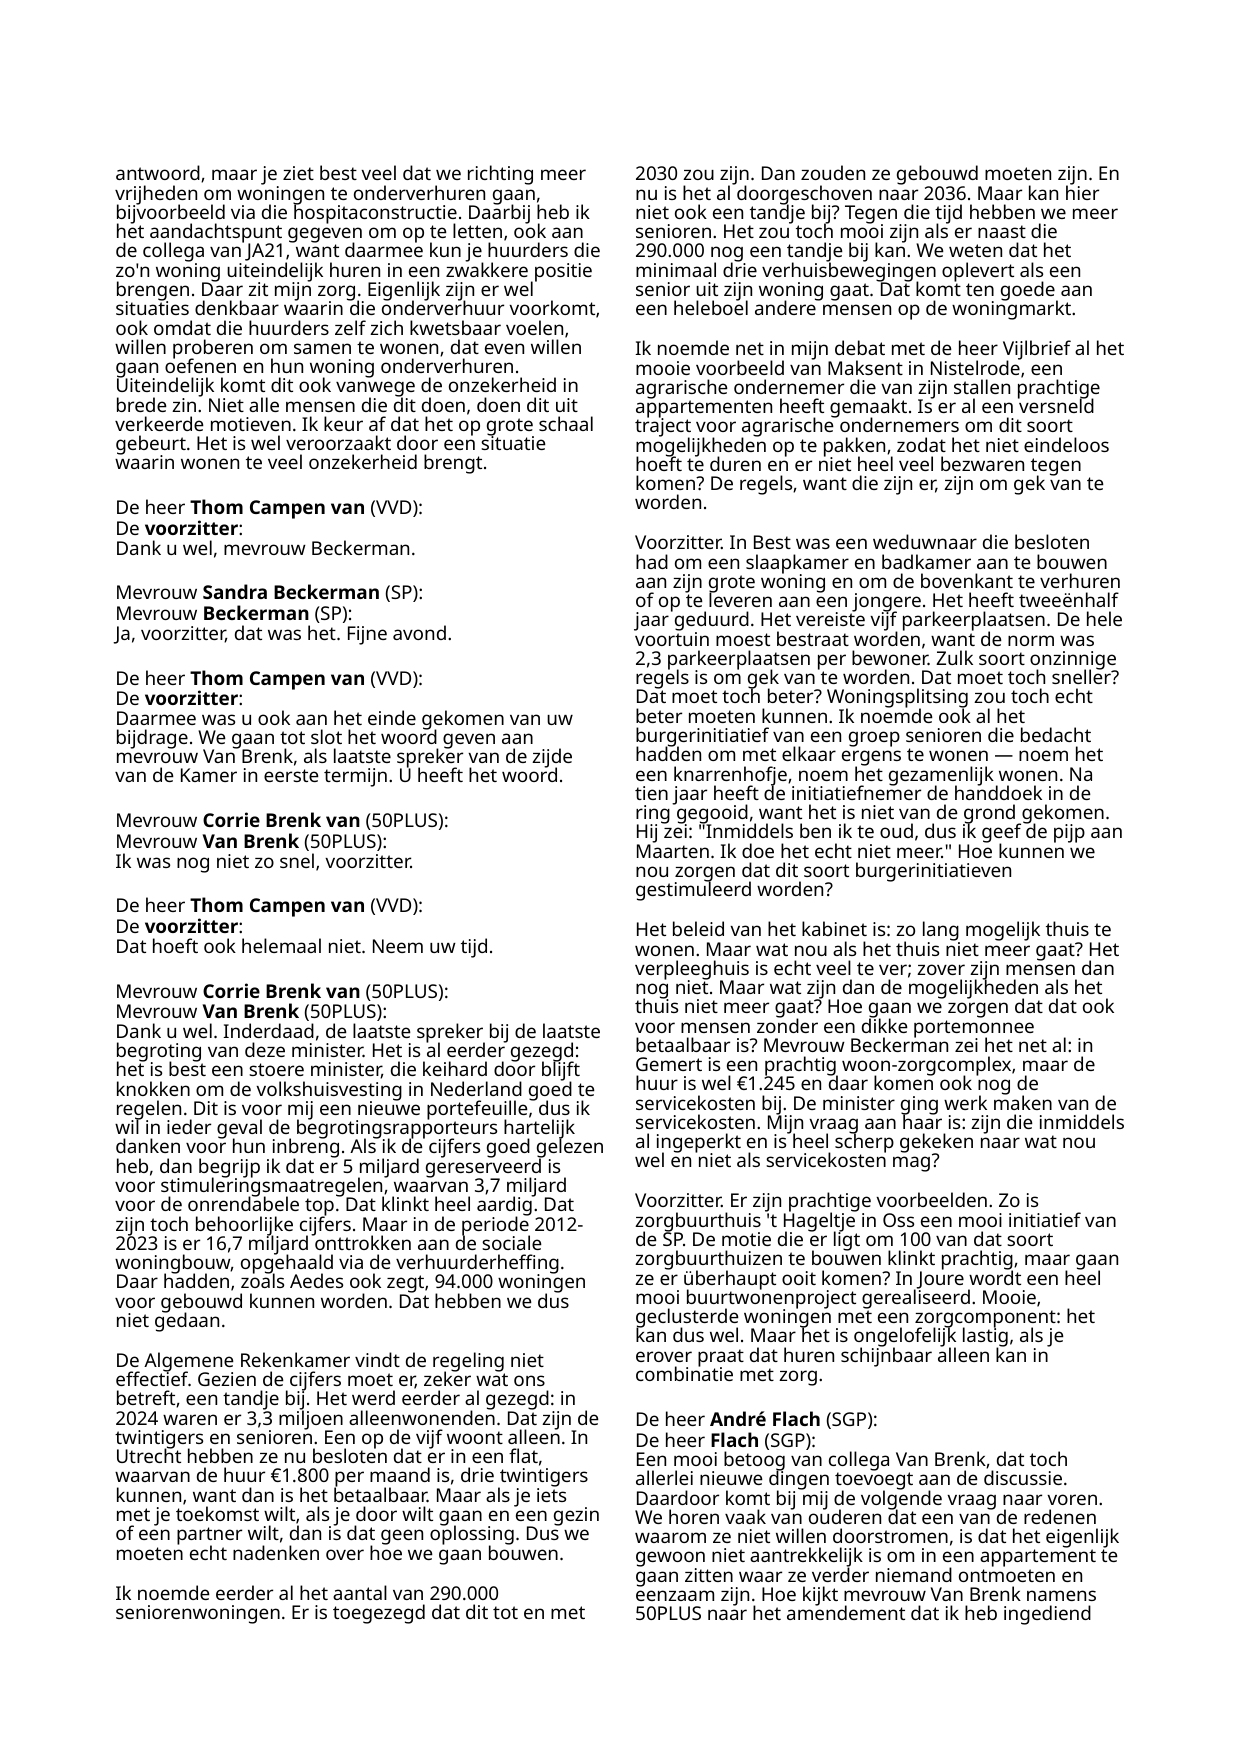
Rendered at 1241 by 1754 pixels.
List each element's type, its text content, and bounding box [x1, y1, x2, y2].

text De Algemene Rekenkamer vindt de regeling niet effectief. Gezien de cijfers moet er, zeker wat ons betreft, een tandje bij. Het werd eerder al gezegd: in 2024 waren er 3,3 miljoen alleenwonenden. Dat zijn de twintigers en senioren. Een op de vijf woont alleen. In Utrecht hebben ze nu besloten dat er in een flat, waarvan de huur €1.800 per maand is, drie twintigers kunnen, want dan is het betaalbaar. Maar als je iets met je toekomst wilt, als je door wilt gaan en een gezin of een partner wilt, dan is dat geen oplossing. Dus we moeten echt nadenken over hoe we gaan bouwen. [115, 1352, 605, 1564]
text Dank u wel, mevrouw Beckerman. [115, 539, 605, 559]
text Een mooi betoog van collega Van Brenk, dat toch allerlei nieuwe dingen toevoegt aan de discussie. Daardoor komt bij mij de volgende vraag naar voren. We horen vaak van ouderen dat een van de redenen waarom ze niet willen doorstromen, is dat het eigenlijk gewoon niet aantrekkelijk is om in een appartement te gaan zitten waar ze verder niemand ontmoeten en eenzaam zijn. Hoe kijkt mevrouw Van Brenk namens 50PLUS naar het amendement dat ik heb ingediend [635, 1451, 1125, 1624]
text Ik noemde net in mijn debat met de heer Vijlbrief al het mooie voorbeeld van Maksent in Nistelrode, een agrarische ondernemer die van zijn stallen prachtige appartementen heeft gemaakt. Is er al een versneld traject voor agrarische ondernemers om dit soort mogelijkheden op te pakken, zodat het niet eindeloos hoeft te duren en er niet heel veel bezwaren tegen komen? De regels, want die zijn er, zijn om gek van te worden. [635, 340, 1125, 514]
text Mevrouw Beckerman (SP): [115, 605, 605, 624]
text Mevrouw Van Brenk (50PLUS): [115, 1003, 605, 1023]
text Ja, voorzitter, dat was het. Fijne avond. [115, 624, 605, 644]
text De heer Thom Campen van (VVD): [115, 893, 605, 918]
text Mevrouw Corrie Brenk van (50PLUS): [115, 808, 605, 833]
text Dank u wel. Inderdaad, de laatste spreker bij de laatste begroting van deze minister. Het is al eerder gezegd: het is best een stoere minister, die keihard door blijft knokken om de volkshuisvesting in Nederland goed te regelen. Dit is voor mij een nieuwe portefeuille, dus ik wil in ieder geval de begrotingsrapporteurs hartelijk danken voor hun inbreng. Als ik de cijfers goed gelezen heb, dan begrijp ik dat er 5 miljard gereserveerd is voor stimuleringsmaatregelen, waarvan 3,7 miljard voor de onrendabele top. Dat klinkt heel aardig. Dat zijn toch behoorlijke cijfers. Maar in de periode 2012-2023 is er 16,7 miljard onttrokken aan de sociale woningbouw, opgehaald via de verhuurderheffing. Daar hadden, zoals Aedes ook zegt, 94.000 woningen voor gebouwd kunnen worden. Dat hebben we dus niet gedaan. [115, 1023, 605, 1331]
text Mevrouw Corrie Brenk van (50PLUS): [115, 978, 605, 1003]
text Ik was nog niet zo snel, voorzitter. [115, 853, 605, 872]
text De voorzitter: [115, 690, 605, 710]
text 2030 zou zijn. Dan zouden ze gebouwd moeten zijn. En nu is het al doorgeschoven naar 2036. Maar kan hier niet ook een tandje bij? Tegen die tijd hebben we meer senioren. Het zou toch mooi zijn als er naast die 290.000 nog een tandje bij kan. We weten dat het minimaal drie verhuisbewegingen oplevert als een senior uit zijn woning gaat. Dat komt ten goede aan een heleboel andere mensen op de woningmarkt. [635, 165, 1125, 319]
text Voorzitter. Er zijn prachtige voorbeelden. Zo is zorgbuurthuis 't Hageltje in Oss een mooi initiatief van de SP. De motie die er ligt om 100 van dat soort zorgbuurthuizen te bouwen klinkt prachtig, maar gaan ze er überhaupt ooit komen? In Joure wordt een heel mooi buurtwonenproject gerealiseerd. Mooie, geclusterde woningen met een zorgcomponent: het kan dus wel. Maar het is ongelofelijk lastig, als je erover praat dat huren schijnbaar alleen kan in combinatie met zorg. [635, 1192, 1125, 1385]
text De heer Flach (SGP): [635, 1432, 1125, 1451]
text Mevrouw Van Brenk (50PLUS): [115, 833, 605, 853]
text Mevrouw Sandra Beckerman (SP): [115, 579, 605, 605]
text Daarmee was u ook aan het einde gekomen van uw bijdrage. We gaan tot slot het woord geven aan mevrouw Van Brenk, als laatste spreker van de zijde van de Kamer in eerste termijn. U heeft het woord. [115, 710, 605, 787]
text De heer Thom Campen van (VVD): [115, 494, 605, 520]
text antwoord, maar je ziet best veel dat we richting meer vrijheden om woningen te onderverhuren gaan, bijvoorbeeld via die hospitaconstructie. Daarbij heb ik het aandachtspunt gegeven om op te letten, ook aan de collega van JA21, want daarmee kun je huurders die zo'n woning uiteindelijk huren in een zwakkere positie brengen. Daar zit mijn zorg. Eigenlijk zijn er wel situaties denkbaar waarin die onderverhuur voorkomt, ook omdat die huurders zelf zich kwetsbaar voelen, willen proberen om samen te wonen, dat even willen gaan oefenen en hun woning onderverhuren. Uiteindelijk komt dit ook vanwege de onzekerheid in brede zin. Niet alle mensen die dit doen, doen dit uit verkeerde motieven. Ik keur af dat het op grote schaal gebeurt. Het is wel veroorzaakt door een situatie waarin wonen te veel onzekerheid brengt. [115, 165, 605, 474]
text De heer Thom Campen van (VVD): [115, 665, 605, 690]
text Ik noemde eerder al het aantal van 290.000 seniorenwoningen. Er is toegezegd dat dit tot en met [115, 1584, 605, 1623]
text Het beleid van het kabinet is: zo lang mogelijk thuis te wonen. Maar wat nou als het thuis niet meer gaat? Het verpleeghuis is echt veel te ver; zover zijn mensen dan nog niet. Maar wat zijn dan de mogelijkheden als het thuis niet meer gaat? Hoe gaan we zorgen dat dat ook voor mensen zonder een dikke portemonnee betaalbaar is? Mevrouw Beckerman zei het net al: in Gemert is een prachtig woon-zorgcomplex, maar de huur is wel €1.245 en daar komen ook nog de servicekosten bij. De minister ging werk maken van de servicekosten. Mijn vraag aan haar is: zijn die inmiddels al ingeperkt en is heel scherp gekeken naar wat nou wel en niet als servicekosten mag? [635, 921, 1125, 1172]
text Voorzitter. In Best was een weduwnaar die besloten had om een slaapkamer en badkamer aan te bouwen aan zijn grote woning en om de bovenkant te verhuren of op te leveren aan een jongere. Het heeft tweeënhalf jaar geduurd. Het vereiste vijf parkeerplaatsen. De hele voortuin moest bestraat worden, want de norm was 2,3 parkeerplaatsen per bewoner. Zulk soort onzinnige regels is om gek van te worden. Dat moet toch sneller? Dat moet toch beter? Woningsplitsing zou toch echt beter moeten kunnen. Ik noemde ook al het burgerinitiatief van een groep senioren die bedacht hadden om met elkaar ergens te wonen — noem het een knarrenhofje, noem het gezamenlijk wonen. Na tien jaar heeft de initiatiefnemer de handdoek in de ring gegooid, want het is niet van de grond gekomen. Hij zei: "Inmiddels ben ik te oud, dus ik geef de pijp aan Maarten. Ik doe het echt niet meer." Hoe kunnen we nou zorgen dat dit soort burgerinitiatieven gestimuleerd worden? [635, 534, 1125, 901]
text Dat hoeft ook helemaal niet. Neem uw tijd. [115, 938, 605, 957]
text De voorzitter: [115, 918, 605, 938]
text De heer André Flach (SGP): [635, 1406, 1125, 1432]
text De voorzitter: [115, 520, 605, 539]
